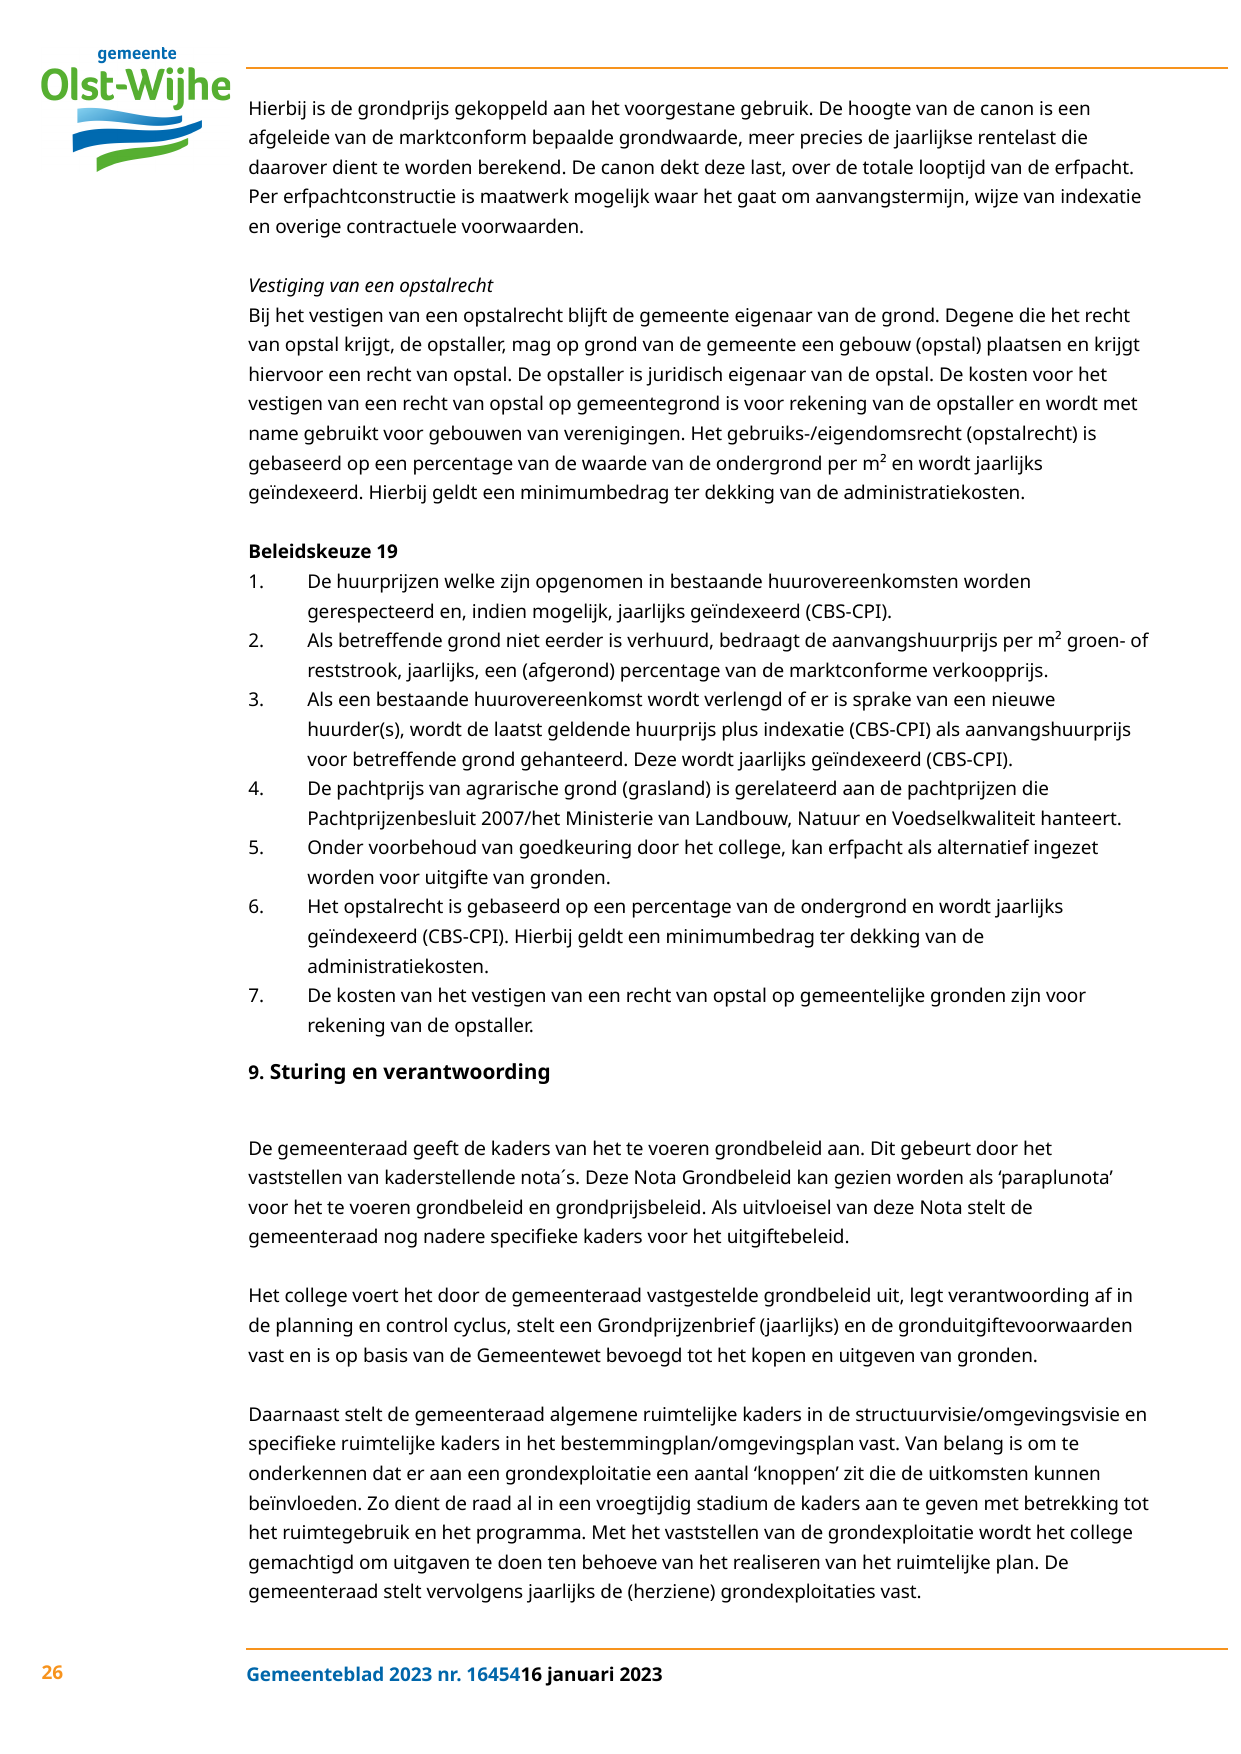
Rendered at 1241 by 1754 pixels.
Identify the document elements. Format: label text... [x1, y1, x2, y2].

table_header De huurprijzen welke zijn opgenomen in bestaande huurovereenkomsten worden gerespecteerd en, indien mogelijk, jaarlijks geïndexeerd (CBS-CPI). Als betreffende grond niet eerder is verhuurd, bedraagt de aanvangshuurprijs per m² groen- of reststrook, jaarlijks, een (afgerond) percentage van de marktconforme verkoopprijs. Als een bestaande huurovereenkomst wordt verlengd of er is sprake van een nieuwe huurder(s), wordt de laatst geldende huurprijs plus indexatie (CBS-CPI) als aanvangshuurprijs voor betreffende grond gehanteerd. Deze wordt jaarlijks geïndexeerd (CBS-CPI). De pachtprijs van agrarische grond (grasland) is gerelateerd aan de pachtprijzen die Pachtprijzenbesluit 2007/het Ministerie van Landbouw, Natuur en Voedselkwaliteit hanteert. Onder voorbehoud van goedkeuring door het college, kan erfpacht als alternatief ingezet worden voor uitgifte van gronden. Het opstalrecht is gebaseerd op een percentage van de ondergrond en wordt jaarlijks geïndexeerd (CBS-CPI). Hierbij geldt een minimumbedrag ter dekking van de administratiekosten. De kosten van het vestigen van een recht van opstal op gemeentelijke gronden zijn voor rekening van de opstaller. [248, 568, 1152, 1038]
text Hierbij is de grondprijs gekoppeld aan het voorgestane gebruik. De hoogte van de canon is een afgeleide van de marktconform bepaalde grondwaarde, meer precies de jaarlijkse rentelast die daarover dient te worden berekend. De canon dekt deze last, over de totale looptijd van de erfpacht. Per erfpachtconstructie is maatwerk mogelijk waar het gaat om aanvangstermijn, wijze van indexatie en overige contractuele voorwaarden. [248, 95, 1152, 239]
text Het college voert het door de gemeenteraad vastgestelde grondbeleid uit, legt verantwoording af in de planning en control cyclus, stelt een Grondprijzenbrief (jaarlijks) en de gronduitgiftevoorwaarden vast en is op basis van de Gemeentewet bevoegd tot het kopen en uitgeven van gronden. [248, 1283, 1152, 1367]
text Beleidskeuze 19 [248, 538, 1152, 564]
text Bij het vestigen van een opstalrecht blijft de gemeente eigenaar van de grond. Degene die het recht van opstal krijgt, de opstaller, mag op grond van de gemeente een gebouw (opstal) plaatsen en krijgt hiervoor een recht van opstal. De opstaller is juridisch eigenaar van de opstal. De kosten voor het vestigen van een recht van opstal op gemeentegrond is voor rekening van de opstaller en wordt met name gebruikt voor gebouwen van verenigingen. Het gebruiks-/eigendomsrecht (opstalrecht) is gebaseerd op een percentage van de waarde van de ondergrond per m² en wordt jaarlijks geïndexeerd. Hierbij geldt een minimumbedrag ter dekking van de administratiekosten. [248, 302, 1152, 505]
text Daarnaast stelt de gemeenteraad algemene ruimtelijke kaders in de structuurvisie/omgevingsvisie en specifieke ruimtelijke kaders in het bestemmingplan/omgevingsplan vast. Van belang is om te onderkennen dat er aan een grondexploitatie een aantal ‘knoppen’ zit die de uitkomsten kunnen beïnvloeden. Zo dient de raad al in een vroegtijdig stadium de kaders aan te geven met betrekking tot het ruimtegebruik en het programma. Met het vaststellen van de grondexploitatie wordt het college gemachtigd om uitgaven te doen ten behoeve van het realiseren van het ruimtelijke plan. De gemeenteraad stelt vervolgens jaarlijks de (herziene) grondexploitaties vast. [248, 1401, 1152, 1604]
text 9. Sturing en verantwoording [248, 1057, 1152, 1085]
text De gemeenteraad geeft de kaders van het te voeren grondbeleid aan. Dit gebeurt door het vaststellen van kaderstellende nota´s. Deze Nota Grondbeleid kan gezien worden als ‘paraplunota’ voor het te voeren grondbeleid en grondprijsbeleid. Als uitvloeisel van deze Nota stelt de gemeenteraad nog nadere specifieke kaders voor het uitgiftebeleid. [248, 1135, 1152, 1249]
text Vestiging van een opstalrecht [248, 272, 1152, 298]
picture [41, 47, 231, 172]
